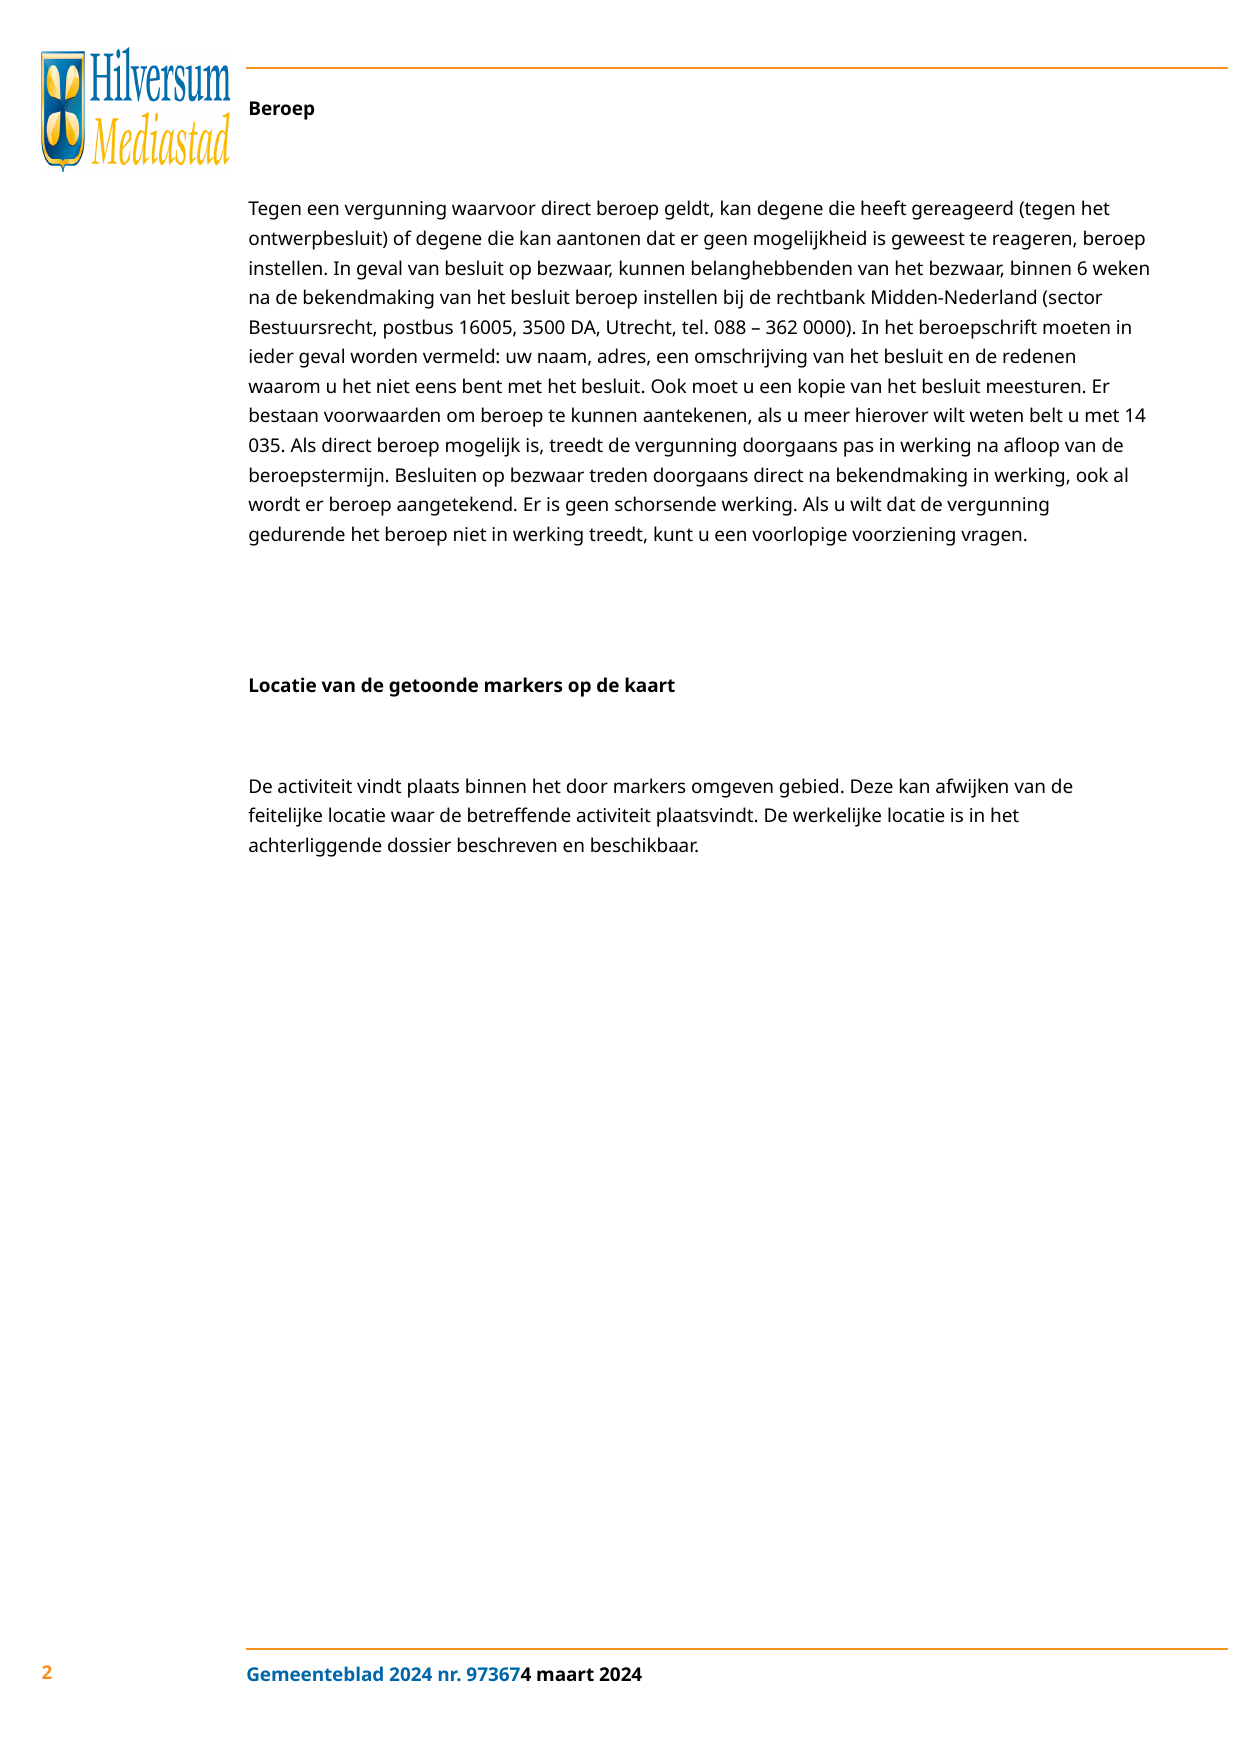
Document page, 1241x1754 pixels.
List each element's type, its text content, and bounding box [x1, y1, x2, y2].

text Tegen een vergunning waarvoor direct beroep geldt, kan degene die heeft gereageerd (tegen het ontwerpbesluit) of degene die kan aantonen dat er geen mogelijkheid is geweest te reageren, beroep instellen. In geval van besluit op bezwaar, kunnen belanghebbenden van het bezwaar, binnen 6 weken na de bekendmaking van het besluit beroep instellen bij de rechtbank Midden-Nederland (sector Bestuursrecht, postbus 16005, 3500 DA, Utrecht, tel. 088 – 362 0000). In het beroepschrift moeten in ieder geval worden vermeld: uw naam, adres, een omschrijving van het besluit en de redenen waarom u het niet eens bent met het besluit. Ook moet u een kopie van het besluit meesturen. Er bestaan voorwaarden om beroep te kunnen aantekenen, als u meer hierover wilt weten belt u met 14 035. Als direct beroep mogelijk is, treedt de vergunning doorgaans pas in werking na afloop van de beroepstermijn. Besluiten op bezwaar treden doorgaans direct na bekendmaking in werking, ook al wordt er beroep aangetekend. Er is geen schorsende werking. Als u wilt dat de vergunning gedurende het beroep niet in werking treedt, kunt u een voorlopige voorziening vragen. [248, 196, 1152, 547]
text De activiteit vindt plaats binnen het door markers omgeven gebied. Deze kan afwijken van de feitelijke locatie waar de betreffende activiteit plaatsvindt. De werkelijke locatie is in het achterliggende dossier beschreven en beschikbaar. [248, 773, 1152, 858]
text Beroep [248, 95, 1152, 121]
picture [41, 47, 231, 172]
text Locatie van de getoonde markers op de kaart [248, 672, 1152, 698]
